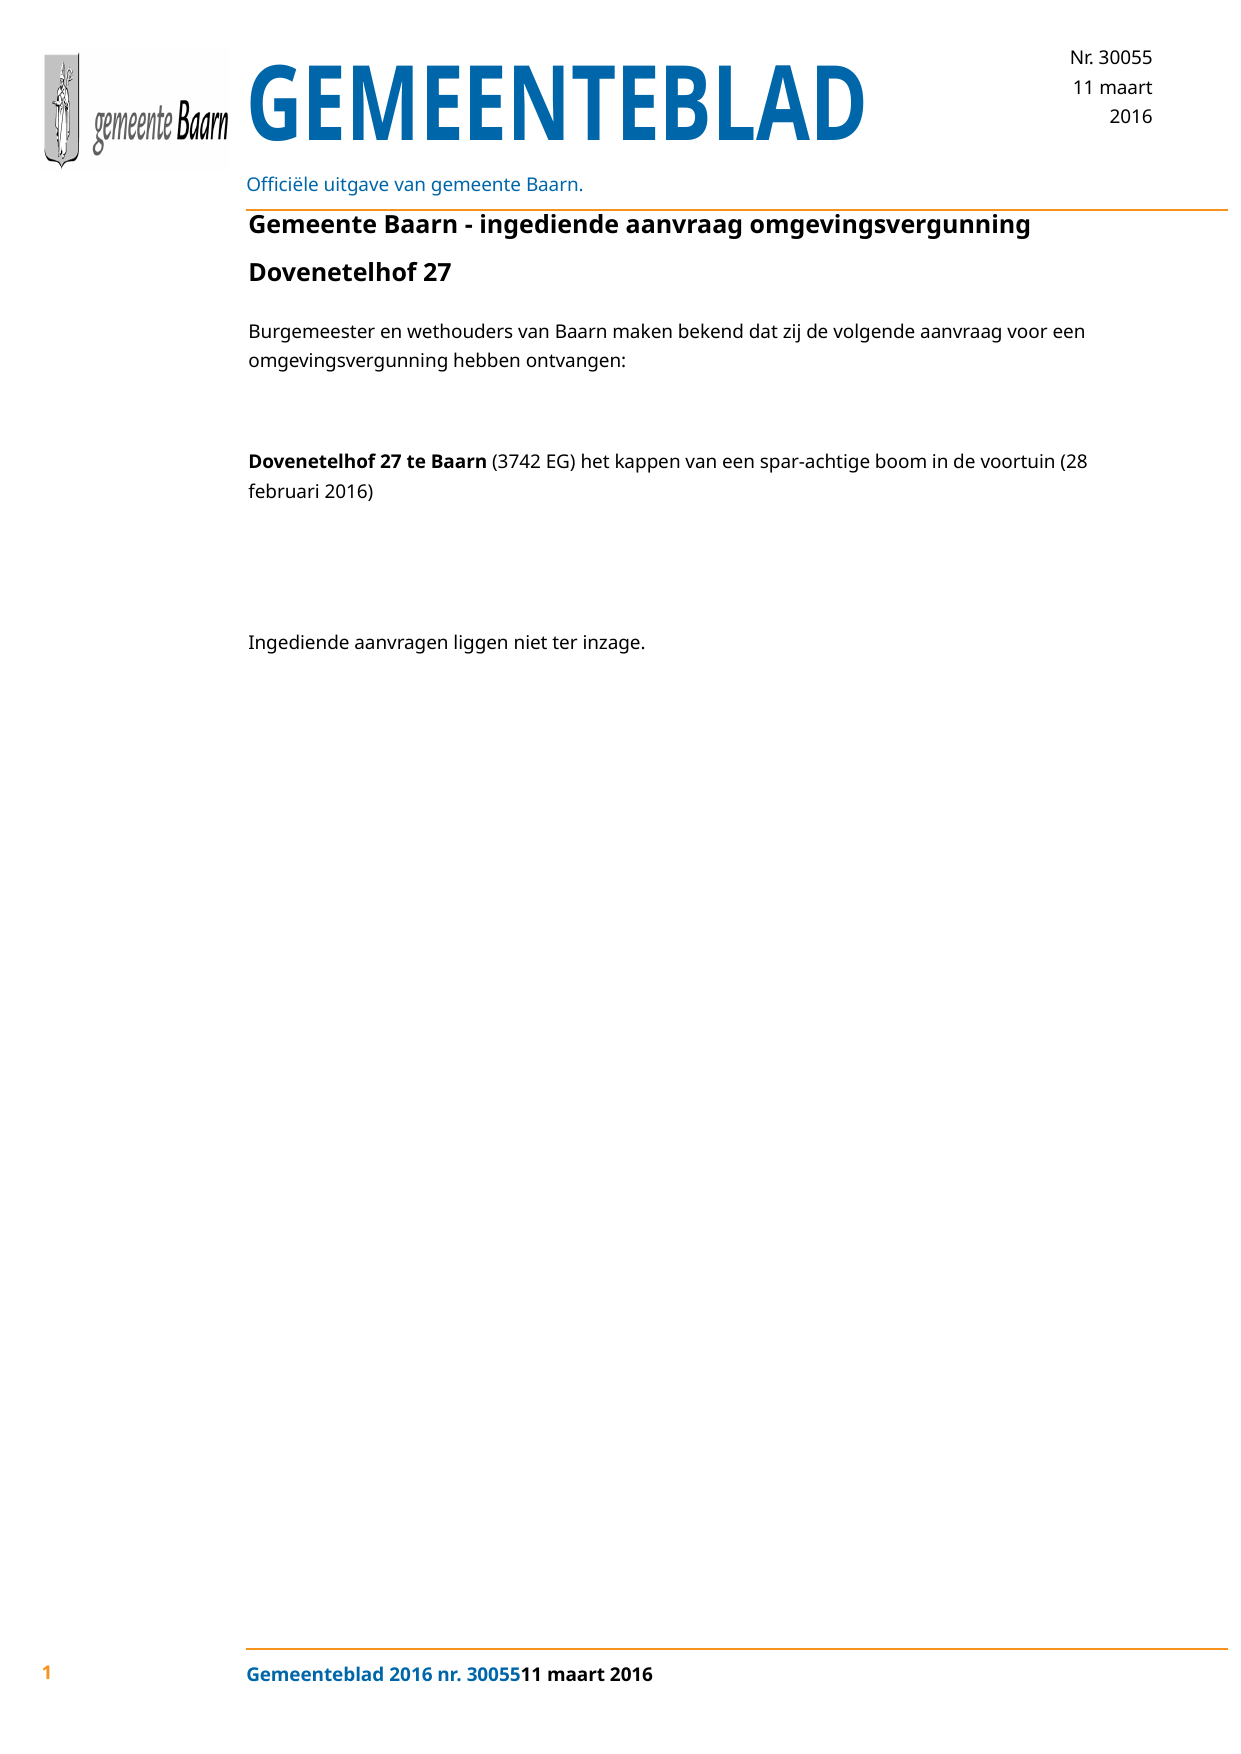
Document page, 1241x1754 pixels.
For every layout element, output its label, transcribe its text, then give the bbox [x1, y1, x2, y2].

text Burgemeester en wethouders van Baarn maken bekend dat zij de volgende aanvraag voor een omgevingsvergunning hebben ontvangen: [248, 318, 1152, 373]
text Ingediende aanvragen liggen niet ter inzage. [248, 629, 1152, 655]
text Dovenetelhof 27 te Baarn (3742 EG) het kappen van een spar-achtige boom in de voortuin (28 februari 2016) [248, 448, 1152, 504]
text Gemeente Baarn - ingediende aanvraag omgevingsvergunning Dovenetelhof 27 [248, 211, 1152, 288]
picture [41, 47, 231, 172]
